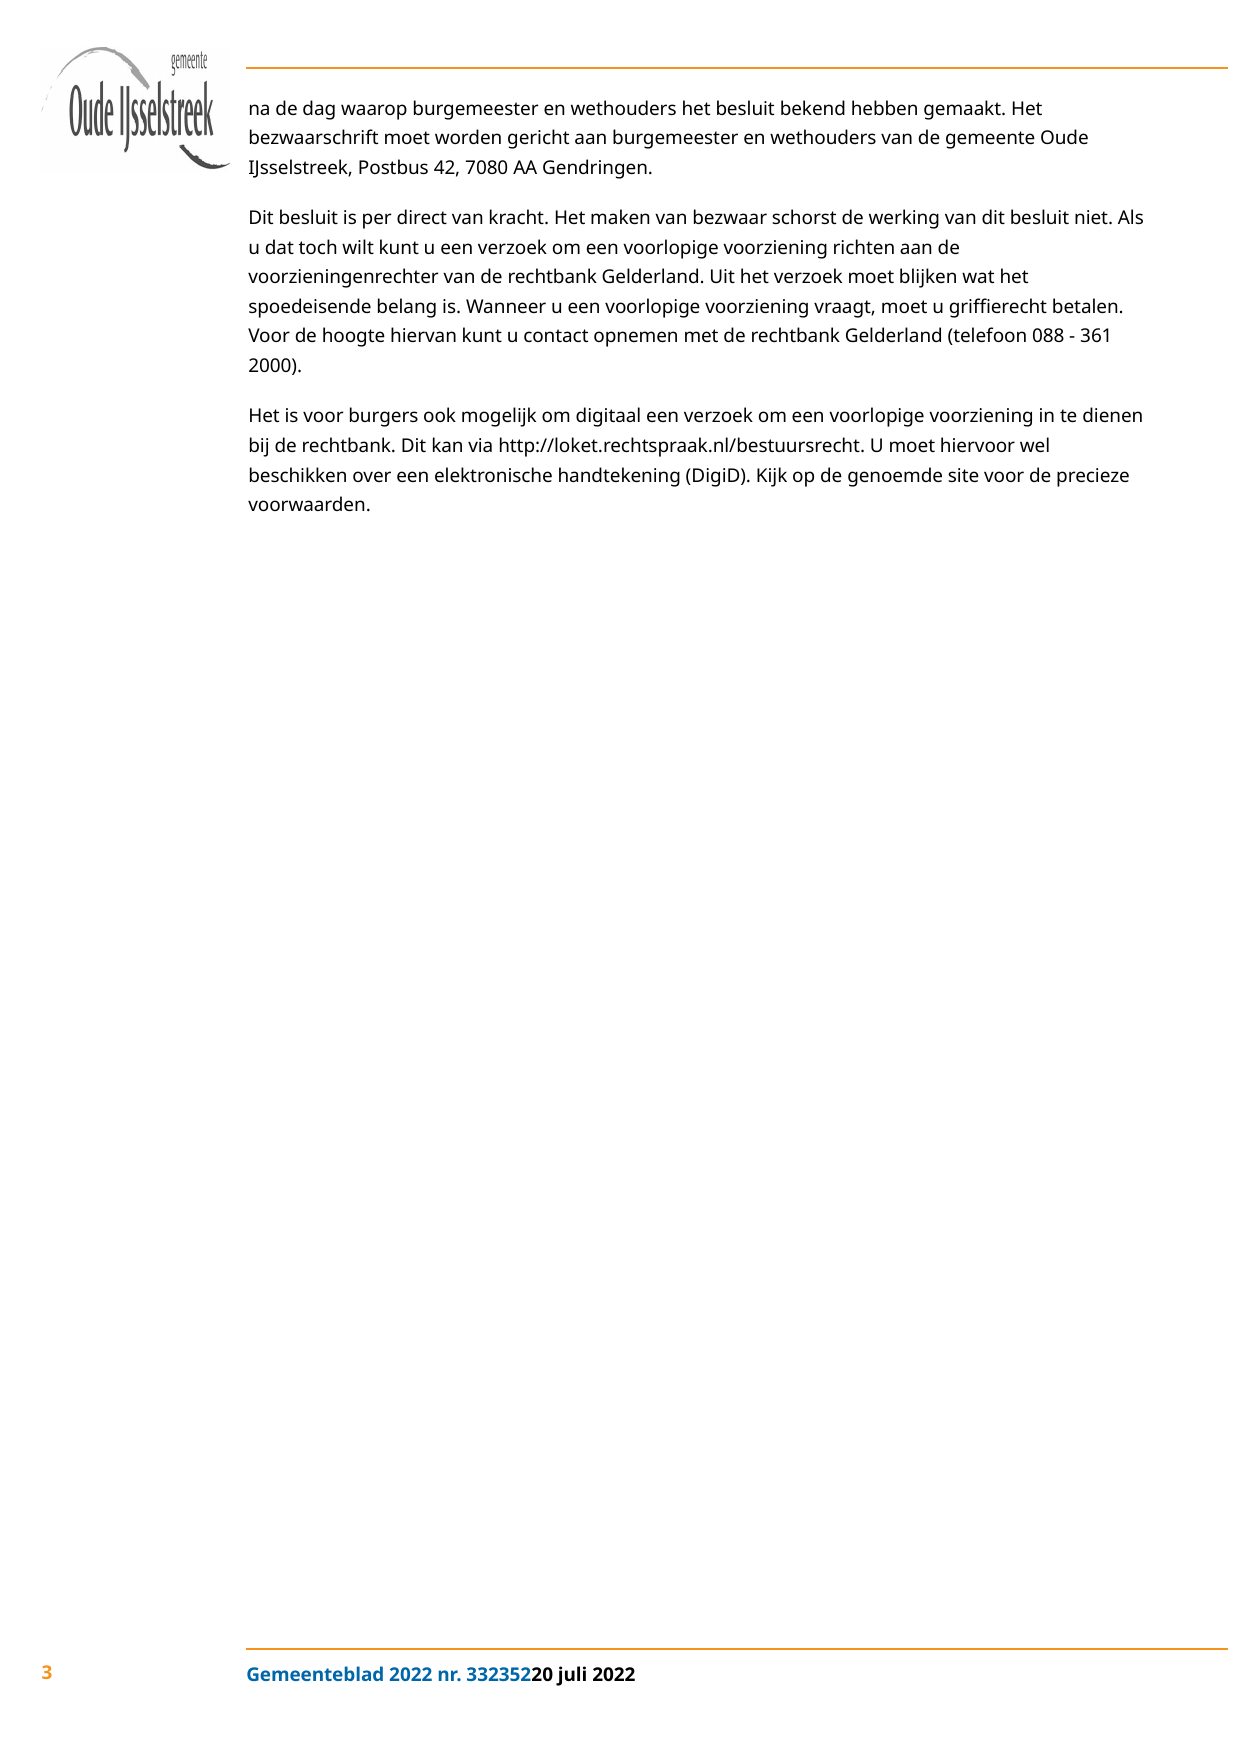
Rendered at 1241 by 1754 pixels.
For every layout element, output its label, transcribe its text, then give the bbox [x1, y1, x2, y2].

text Het is voor burgers ook mogelijk om digitaal een verzoek om een voorlopige voorziening in te dienen bij de rechtbank. Dit kan via http://loket.rechtspraak.nl/bestuursrecht. U moet hiervoor wel beschikken over een elektronische handtekening (DigiD). Kijk op de genoemde site voor de precieze voorwaarden. [248, 403, 1152, 517]
picture [41, 47, 231, 172]
text na de dag waarop burgemeester en wethouders het besluit bekend hebben gemaakt. Het bezwaarschrift moet worden gericht aan burgemeester en wethouders van de gemeente Oude IJsselstreek, Postbus 42, 7080 AA Gendringen. [248, 95, 1152, 180]
text Dit besluit is per direct van kracht. Het maken van bezwaar schorst de werking van dit besluit niet. Als u dat toch wilt kunt u een verzoek om een voorlopige voorziening richten aan de voorzieningenrechter van de rechtbank Gelderland. Uit het verzoek moet blijken wat het spoedeisende belang is. Wanneer u een voorlopige voorziening vraagt, moet u griffierecht betalen. Voor de hoogte hiervan kunt u contact opnemen met de rechtbank Gelderland (telefoon 088 - 361 2000). [248, 204, 1152, 378]
